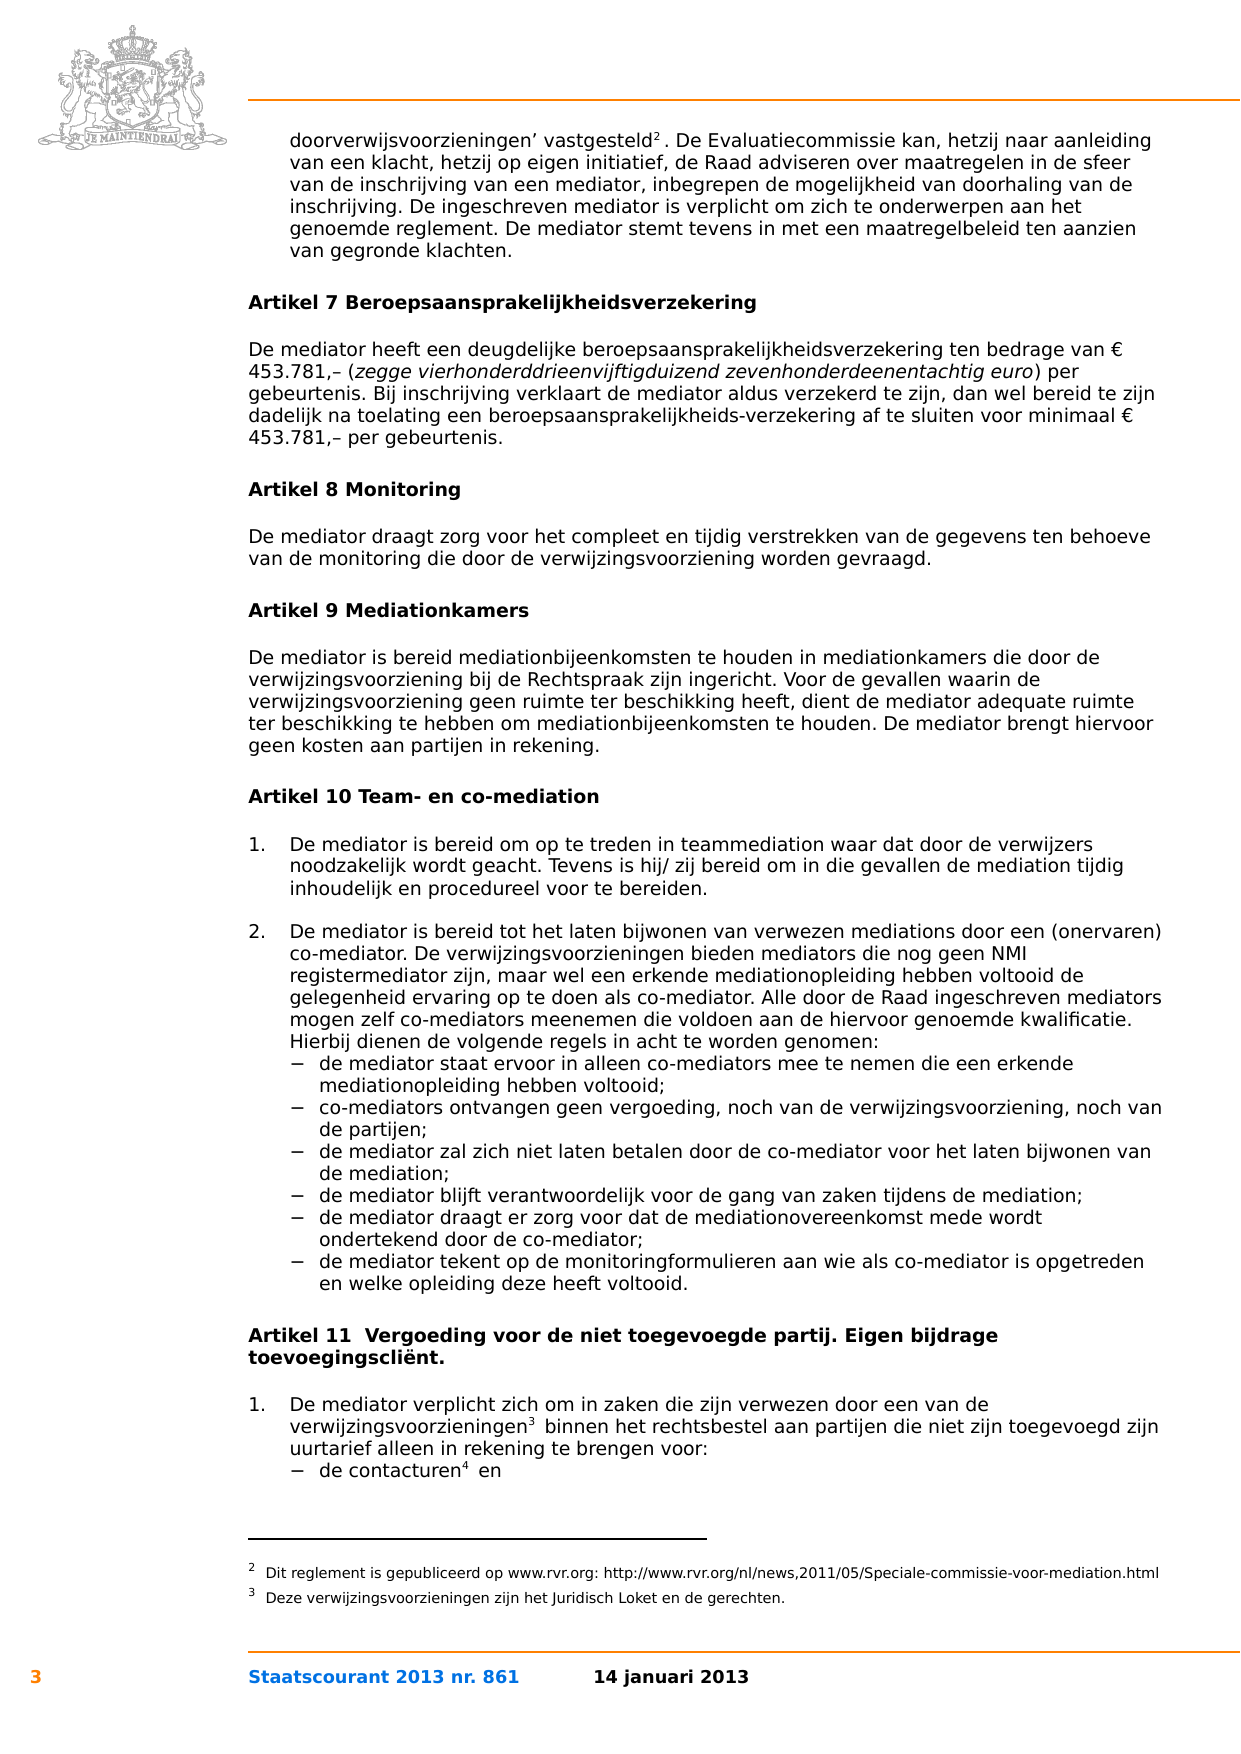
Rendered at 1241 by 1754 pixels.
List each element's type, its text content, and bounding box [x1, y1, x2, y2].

text − de mediator staat ervoor in alleen co-mediators mee te nemen die een erkende mediationopleiding hebben voltooid; [289, 1053, 1163, 1097]
text doorverwijsvoorzieningen’ vastgesteld. De Evaluatiecommissie kan, hetzij naar aanleiding van een klacht, hetzij op eigen initiatief, de Raad adviseren over maatregelen in de sfeer van de inschrijving van een mediator, inbegrepen de mogelijkheid van doorhaling van de inschrijving. De ingeschreven mediator is verplicht om zich te onderwerpen aan het genoemde reglement. De mediator stemt tevens in met een maatregelbeleid ten aanzien van gegronde klachten. [248, 130, 1163, 262]
subtitle Artikel 11 Vergoeding voor de niet toegevoegde partij. Eigen bijdrage toevoegingscliënt. [248, 1325, 1163, 1369]
subtitle Artikel 8 Monitoring [248, 479, 1163, 501]
text 1. De mediator verplicht zich om in zaken die zijn verwezen door een van de verwijzingsvoorzieningen binnen het rechtsbestel aan partijen die niet zijn toegevoegd zijn uurtarief alleen in rekening te brengen voor: [248, 1394, 1163, 1460]
text Deze verwijzingsvoorzieningen zijn het Juridisch Loket en de gerechten. [248, 1586, 1163, 1608]
text De mediator is bereid mediationbijeenkomsten te houden in mediationkamers die door de verwijzingsvoorziening bij de Rechtspraak zijn ingericht. Voor de gevallen waarin de verwijzingsvoorziening geen ruimte ter beschikking heeft, dient de mediator adequate ruimte ter beschikking te hebben om mediationbijeenkomsten te houden. De mediator brengt hiervoor geen kosten aan partijen in rekening. [248, 647, 1163, 756]
text − de contacturen en [289, 1460, 1163, 1482]
text − de mediator zal zich niet laten betalen door de co-mediator voor het laten bijwonen van de mediation; [289, 1141, 1163, 1185]
subtitle Artikel 9 Mediationkamers [248, 599, 1163, 622]
text Hierbij dienen de volgende regels in acht te worden genomen: [289, 1031, 1163, 1053]
subtitle Artikel 10 Team- en co-mediation [248, 786, 1163, 808]
text − co-mediators ontvangen geen vergoeding, noch van de verwijzingsvoorziening, noch van de partijen; [289, 1097, 1163, 1141]
text 2. De mediator is bereid tot het laten bijwonen van verwezen mediations door een (onervaren) co-mediator. De verwijzingsvoorzieningen bieden mediators die nog geen NMI registermediator zijn, maar wel een erkende mediationopleiding hebben voltooid de gelegenheid ervaring op te doen als co-mediator. Alle door de Raad ingeschreven mediators mogen zelf co-mediators meenemen die voldoen aan de hiervoor genoemde kwalificatie. [248, 921, 1163, 1031]
text Dit reglement is gepubliceerd op www.rvr.org: http://www.rvr.org/nl/news,2011/05/Speciale-commissie-voor-mediation.html [248, 1561, 1163, 1583]
text − de mediator draagt er zorg voor dat de mediationovereenkomst mede wordt ondertekend door de co-mediator; [289, 1207, 1163, 1251]
text − de mediator blijft verantwoordelijk voor de gang van zaken tijdens de mediation; [289, 1185, 1163, 1207]
picture [38, 25, 227, 150]
text − de mediator tekent op de monitoringformulieren aan wie als co-mediator is opgetreden en welke opleiding deze heeft voltooid. [289, 1251, 1163, 1295]
text 1. De mediator is bereid om op te treden in teammediation waar dat door de verwijzers noodzakelijk wordt geacht. Tevens is hij/ zij bereid om in die gevallen de mediation tijdig inhoudelijk en procedureel voor te bereiden. [248, 833, 1163, 899]
subtitle Artikel 7 Beroepsaansprakelijkheidsverzekering [248, 292, 1163, 314]
text De mediator draagt zorg voor het compleet en tijdig verstrekken van de gegevens ten behoeve van de monitoring die door de verwijzingsvoorziening worden gevraagd. [248, 526, 1163, 569]
text De mediator heeft een deugdelijke beroepsaansprakelijkheidsverzekering ten bedrage van € 453.781,– (zegge vierhonderddrieenvijftigduizend zevenhonderdeenentachtig euro) per gebeurtenis. Bij inschrijving verklaart de mediator aldus verzekerd te zijn, dan wel bereid te zijn dadelijk na toelating een beroepsaansprakelijkheids-verzekering af te sluiten voor minimaal € 453.781,– per gebeurtenis. [248, 339, 1163, 449]
